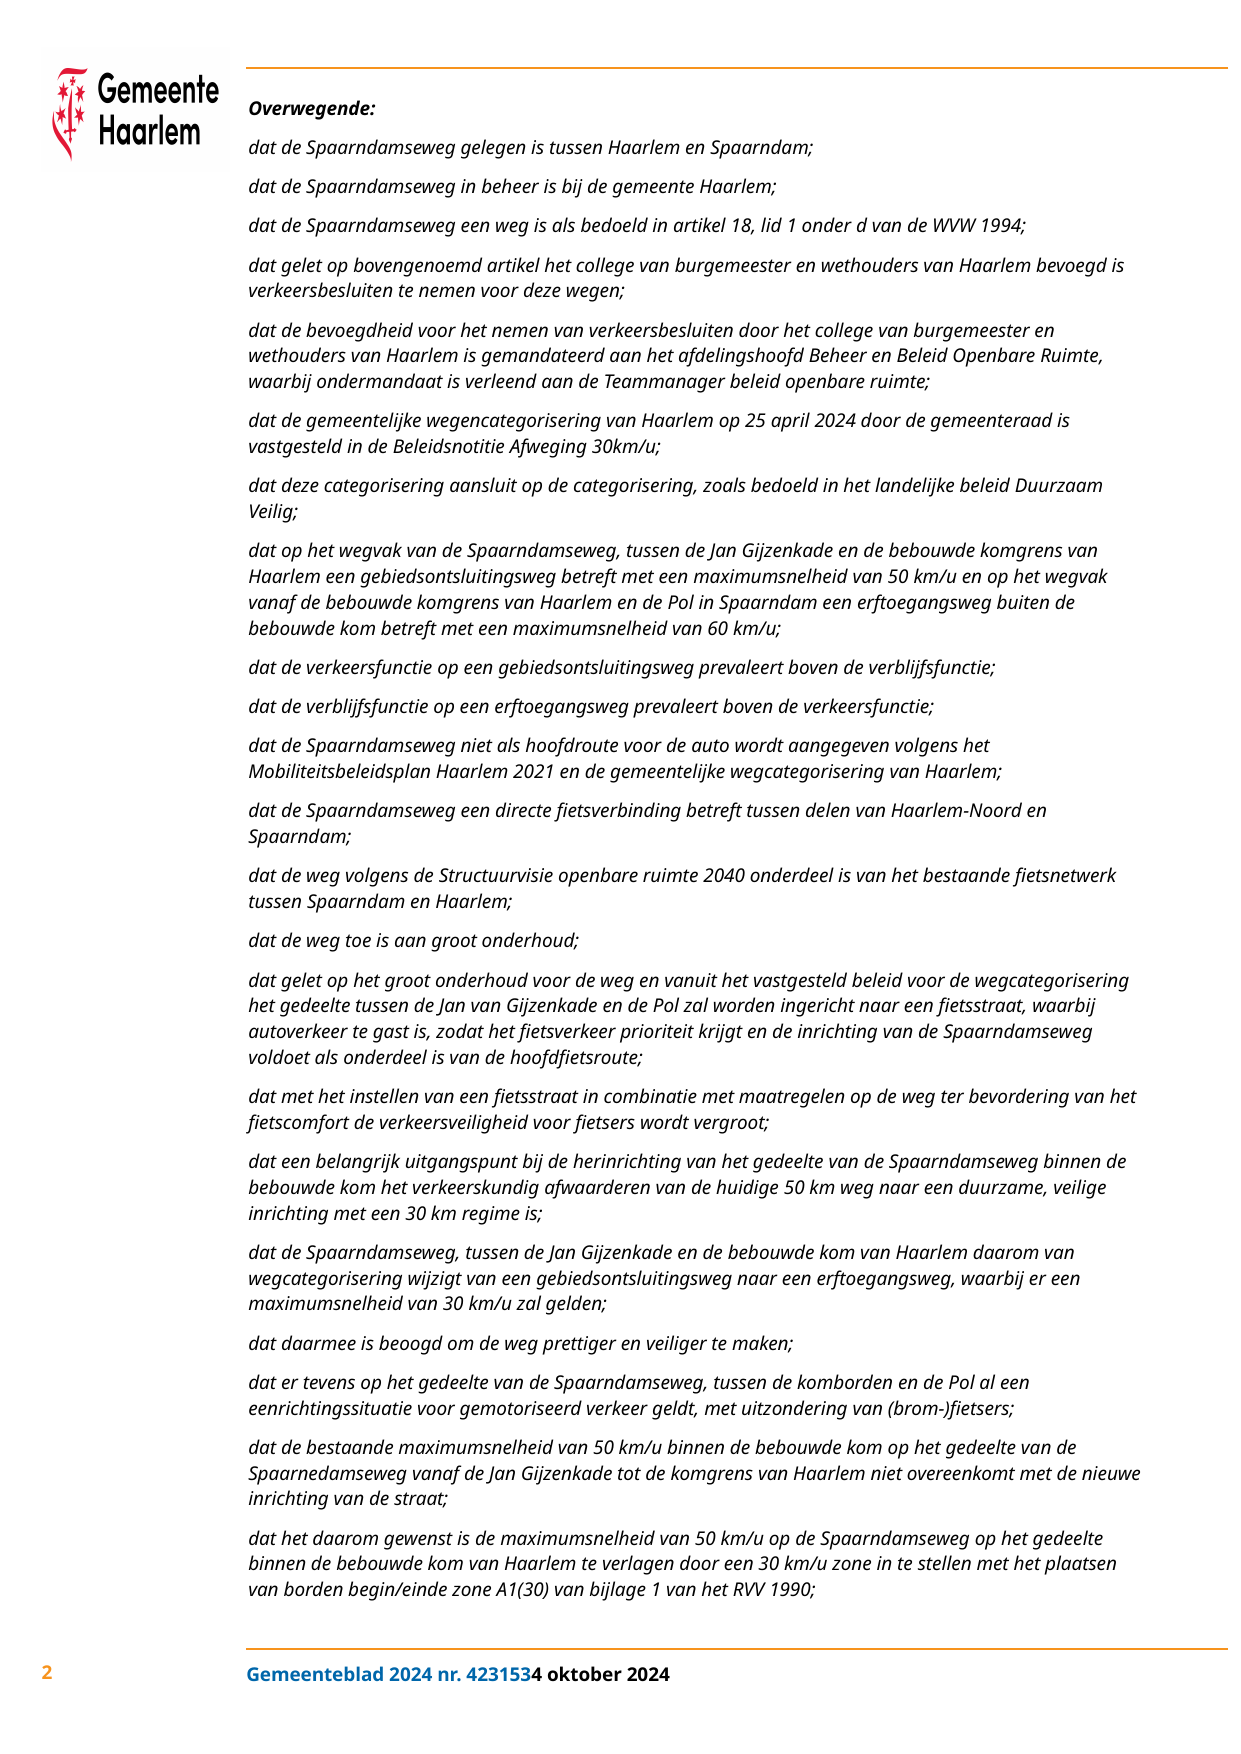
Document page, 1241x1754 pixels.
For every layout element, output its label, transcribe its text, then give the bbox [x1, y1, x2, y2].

text dat de Spaarndamseweg niet als hoofdroute voor de auto wordt aangegeven volgens het Mobiliteitsbeleidsplan Haarlem 2021 en de gemeentelijke wegcategorisering van Haarlem; [248, 733, 1152, 784]
text dat een belangrijk uitgangspunt bij de herinrichting van het gedeelte van de Spaarndamseweg binnen de bebouwde kom het verkeerskundig afwaarderen van de huidige 50 km weg naar een duurzame, veilige inrichting met een 30 km regime is; [248, 1148, 1152, 1226]
text dat de Spaarndamseweg een weg is als bedoeld in artikel 18, lid 1 onder d van de WVW 1994; [248, 213, 1152, 238]
text Overwegende: [248, 95, 1152, 121]
text dat met het instellen van een fietsstraat in combinatie met maatregelen op de weg ter bevordering van het fietscomfort de verkeersveiligheid voor fietsers wordt vergroot; [248, 1083, 1152, 1135]
text dat de Spaarndamseweg, tussen de Jan Gijzenkade en de bebouwde kom van Haarlem daarom van wegcategorisering wijzigt van een gebiedsontsluitingsweg naar een erftoegangsweg, waarbij er een maximumsnelheid van 30 km/u zal gelden; [248, 1239, 1152, 1316]
text dat op het wegvak van de Spaarndamseweg, tussen de Jan Gijzenkade en de bebouwde komgrens van Haarlem een gebiedsontsluitingsweg betreft met een maximumsnelheid van 50 km/u en op het wegvak vanaf de bebouwde komgrens van Haarlem en de Pol in Spaarndam een erftoegangsweg buiten de bebouwde kom betreft met een maximumsnelheid van 60 km/u; [248, 538, 1152, 641]
picture [41, 47, 231, 172]
text dat gelet op bovengenoemd artikel het college van burgemeester en wethouders van Haarlem bevoegd is verkeersbesluiten te nemen voor deze wegen; [248, 252, 1152, 303]
text dat de weg toe is aan groot onderhoud; [248, 928, 1152, 953]
text dat deze categorisering aansluit op de categorisering, zoals bedoeld in het landelijke beleid Duurzaam Veilig; [248, 473, 1152, 524]
text dat de verblijfsfunctie op een erftoegangsweg prevaleert boven de verkeersfunctie; [248, 693, 1152, 719]
text dat de Spaarndamseweg in beheer is bij de gemeente Haarlem; [248, 173, 1152, 199]
text dat het daarom gewenst is de maximumsnelheid van 50 km/u op de Spaarndamseweg op het gedeelte binnen de bebouwde kom van Haarlem te verlagen door een 30 km/u zone in te stellen met het plaatsen van borden begin/einde zone A1(30) van bijlage 1 van het RVV 1990; [248, 1525, 1152, 1602]
text dat daarmee is beoogd om de weg prettiger en veiliger te maken; [248, 1330, 1152, 1356]
text dat de gemeentelijke wegencategorisering van Haarlem op 25 april 2024 door de gemeenteraad is vastgesteld in de Beleidsnotitie Afweging 30km/u; [248, 408, 1152, 459]
text dat de verkeersfunctie op een gebiedsontsluitingsweg prevaleert boven de verblijfsfunctie; [248, 654, 1152, 680]
text dat gelet op het groot onderhoud voor de weg en vanuit het vastgesteld beleid voor de wegcategorisering het gedeelte tussen de Jan van Gijzenkade en de Pol zal worden ingericht naar een fietsstraat, waarbij autoverkeer te gast is, zodat het fietsverkeer prioriteit krijgt en de inrichting van de Spaarndamseweg voldoet als onderdeel is van de hoofdfietsroute; [248, 967, 1152, 1070]
text dat de weg volgens de Structuurvisie openbare ruimte 2040 onderdeel is van het bestaande fietsnetwerk tussen Spaarndam en Haarlem; [248, 863, 1152, 914]
text dat de Spaarndamseweg gelegen is tussen Haarlem en Spaarndam; [248, 134, 1152, 160]
text dat er tevens op het gedeelte van de Spaarndamseweg, tussen de komborden en de Pol al een eenrichtingssituatie voor gemotoriseerd verkeer geldt, met uitzondering van (brom-)fietsers; [248, 1369, 1152, 1421]
text dat de Spaarndamseweg een directe fietsverbinding betreft tussen delen van Haarlem-Noord en Spaarndam; [248, 798, 1152, 849]
text dat de bestaande maximumsnelheid van 50 km/u binnen de bebouwde kom op het gedeelte van de Spaarnedamseweg vanaf de Jan Gijzenkade tot de komgrens van Haarlem niet overeenkomt met de nieuwe inrichting van de straat; [248, 1434, 1152, 1511]
text dat de bevoegdheid voor het nemen van verkeersbesluiten door het college van burgemeester en wethouders van Haarlem is gemandateerd aan het afdelingshoofd Beheer en Beleid Openbare Ruimte, waarbij ondermandaat is verleend aan de Teammanager beleid openbare ruimte; [248, 317, 1152, 394]
